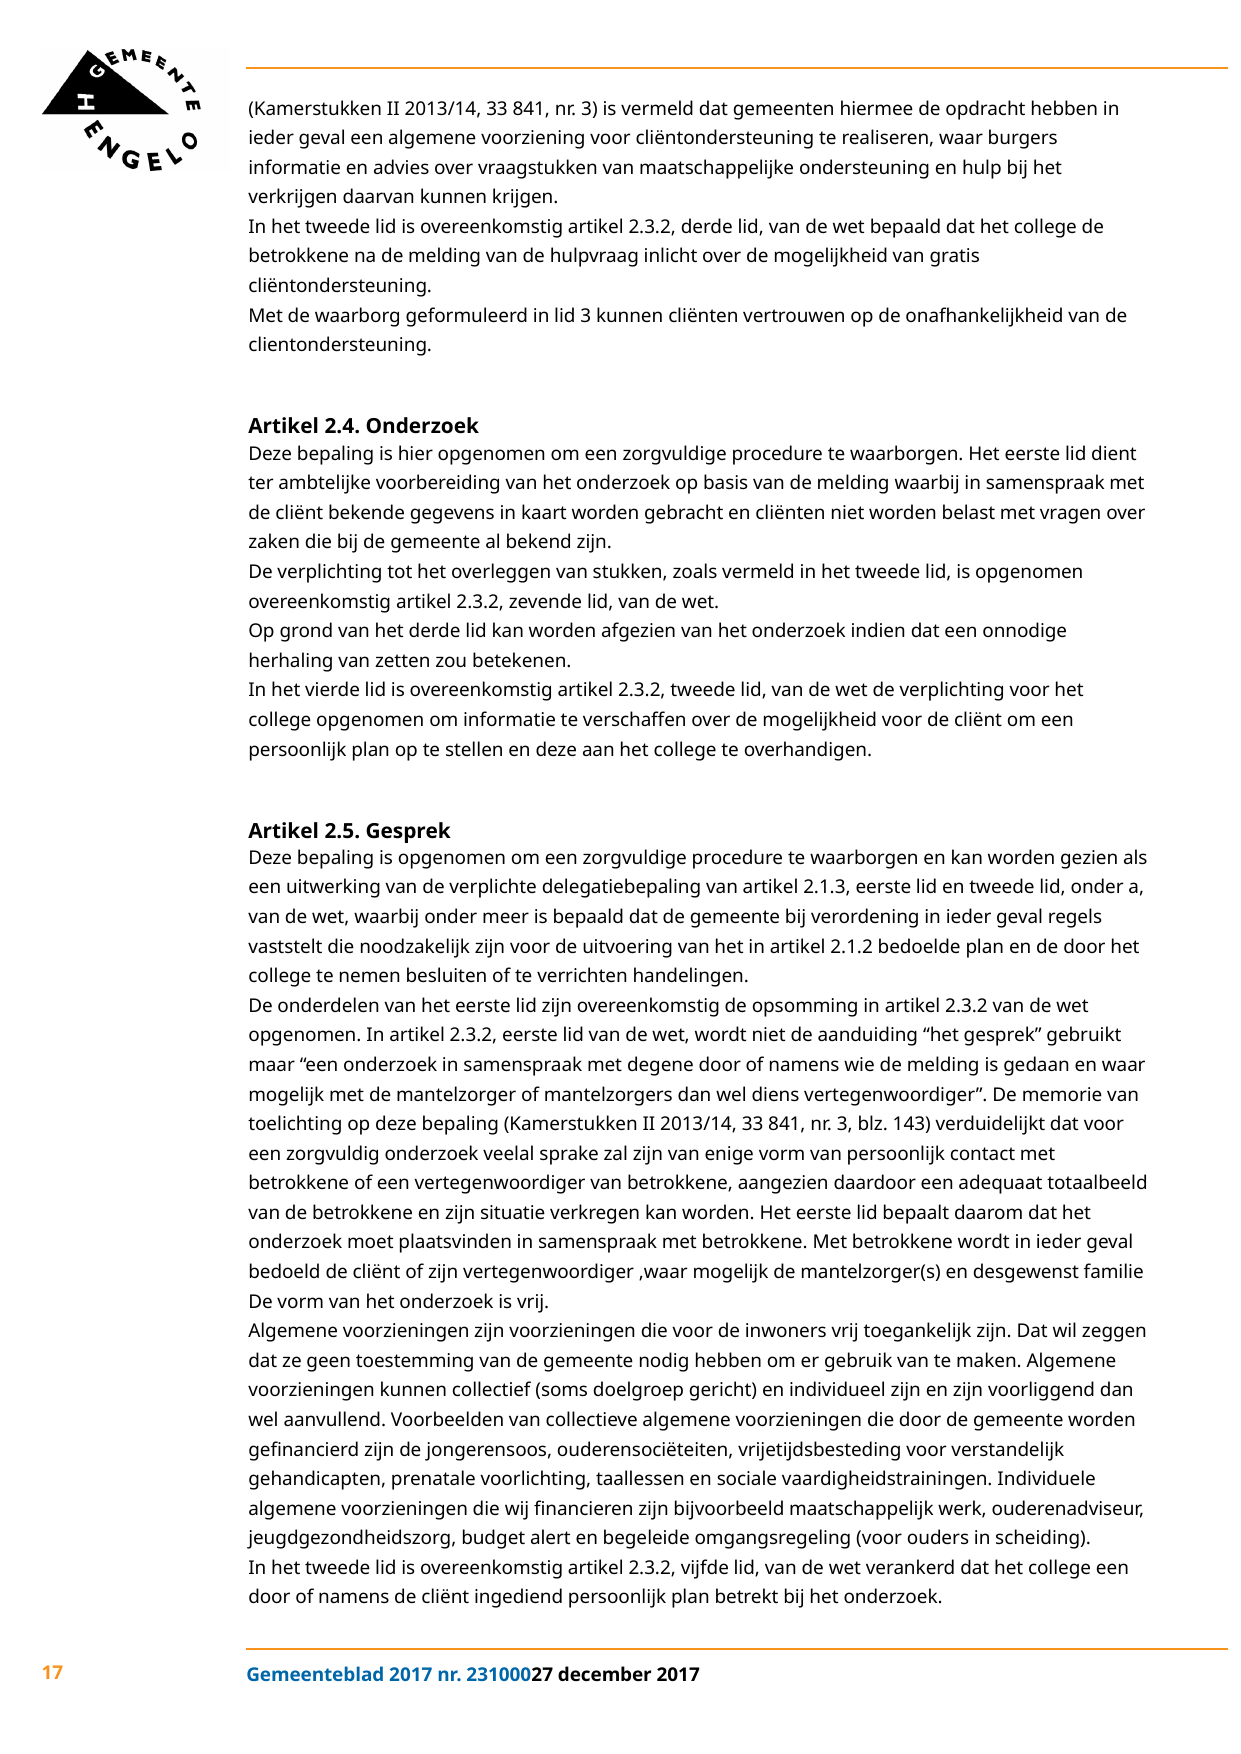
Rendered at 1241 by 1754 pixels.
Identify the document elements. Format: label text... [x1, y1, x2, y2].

text Deze bepaling is hier opgenomen om een zorgvuldige procedure te waarborgen. Het eerste lid dient ter ambtelijke voorbereiding van het onderzoek op basis van de melding waarbij in samenspraak met de cliënt bekende gegevens in kaart worden gebracht en cliënten niet worden belast met vragen over zaken die bij de gemeente al bekend zijn. [248, 440, 1152, 554]
text Deze bepaling is opgenomen om een zorgvuldige procedure te waarborgen en kan worden gezien als een uitwerking van de verplichte delegatiebepaling van artikel 2.1.3, eerste lid en tweede lid, onder a, van de wet, waarbij onder meer is bepaald dat de gemeente bij verordening in ieder geval regels vaststelt die noodzakelijk zijn voor de uitvoering van het in artikel 2.1.2 bedoelde plan en de door het college te nemen besluiten of te verrichten handelingen. [248, 844, 1152, 988]
picture [41, 47, 231, 172]
text In het vierde lid is overeenkomstig artikel 2.3.2, tweede lid, van de wet de verplichting voor het college opgenomen om informatie te verschaffen over de mogelijkheid voor de cliënt om een persoonlijk plan op te stellen en deze aan het college te overhandigen. [248, 677, 1152, 761]
text Met de waarborg geformuleerd in lid 3 kunnen cliënten vertrouwen op de onafhankelijkheid van de clientondersteuning. [248, 302, 1152, 357]
text De verplichting tot het overleggen van stukken, zoals vermeld in het tweede lid, is opgenomen overeenkomstig artikel 2.3.2, zevende lid, van de wet. [248, 558, 1152, 613]
text Op grond van het derde lid kan worden afgezien van het onderzoek indien dat een onnodige herhaling van zetten zou betekenen. [248, 617, 1152, 673]
text Algemene voorzieningen zijn voorzieningen die voor de inwoners vrij toegankelijk zijn. Dat wil zeggen dat ze geen toestemming van de gemeente nodig hebben om er gebruik van te maken. Algemene voorzieningen kunnen collectief (soms doelgroep gericht) en individueel zijn en zijn voorliggend dan wel aanvullend. Voorbeelden van collectieve algemene voorzieningen die door de gemeente worden gefinancierd zijn de jongerensoos, ouderensociëteiten, vrijetijdsbesteding voor verstandelijk gehandicapten, prenatale voorlichting, taallessen en sociale vaardigheidstrainingen. Individuele algemene voorzieningen die wij financieren zijn bijvoorbeeld maatschappelijk werk, ouderenadviseur, jeugdgezondheidszorg, budget alert en begeleide omgangsregeling (voor ouders in scheiding). [248, 1317, 1152, 1550]
text In het tweede lid is overeenkomstig artikel 2.3.2, derde lid, van de wet bepaald dat het college de betrokkene na de melding van de hulpvraag inlicht over de mogelijkheid van gratis cliëntondersteuning. [248, 213, 1152, 298]
text Artikel 2.4. Onderzoek [248, 411, 1152, 440]
text In het tweede lid is overeenkomstig artikel 2.3.2, vijfde lid, van de wet verankerd dat het college een door of namens de cliënt ingediend persoonlijk plan betrekt bij het onderzoek. [248, 1554, 1152, 1609]
text De onderdelen van het eerste lid zijn overeenkomstig de opsomming in artikel 2.3.2 van de wet opgenomen. In artikel 2.3.2, eerste lid van de wet, wordt niet de aanduiding “het gesprek” gebruikt maar “een onderzoek in samenspraak met degene door of namens wie de melding is gedaan en waar mogelijk met de mantelzorger of mantelzorgers dan wel diens vertegenwoordiger”. De memorie van toelichting op deze bepaling (Kamerstukken II 2013/14, 33 841, nr. 3, blz. 143) verduidelijkt dat voor een zorgvuldig onderzoek veelal sprake zal zijn van enige vorm van persoonlijk contact met betrokkene of een vertegenwoordiger van betrokkene, aangezien daardoor een adequaat totaalbeeld van de betrokkene en zijn situatie verkregen kan worden. Het eerste lid bepaalt daarom dat het onderzoek moet plaatsvinden in samenspraak met betrokkene. Met betrokkene wordt in ieder geval bedoeld de cliënt of zijn vertegenwoordiger ,waar mogelijk de mantelzorger(s) en desgewenst familie De vorm van het onderzoek is vrij. [248, 992, 1152, 1314]
text Artikel 2.5. Gesprek [248, 816, 1152, 844]
text (Kamerstukken II 2013/14, 33 841, nr. 3) is vermeld dat gemeenten hiermee de opdracht hebben in ieder geval een algemene voorziening voor cliëntondersteuning te realiseren, waar burgers informatie en advies over vraagstukken van maatschappelijke ondersteuning en hulp bij het verkrijgen daarvan kunnen krijgen. [248, 95, 1152, 209]
